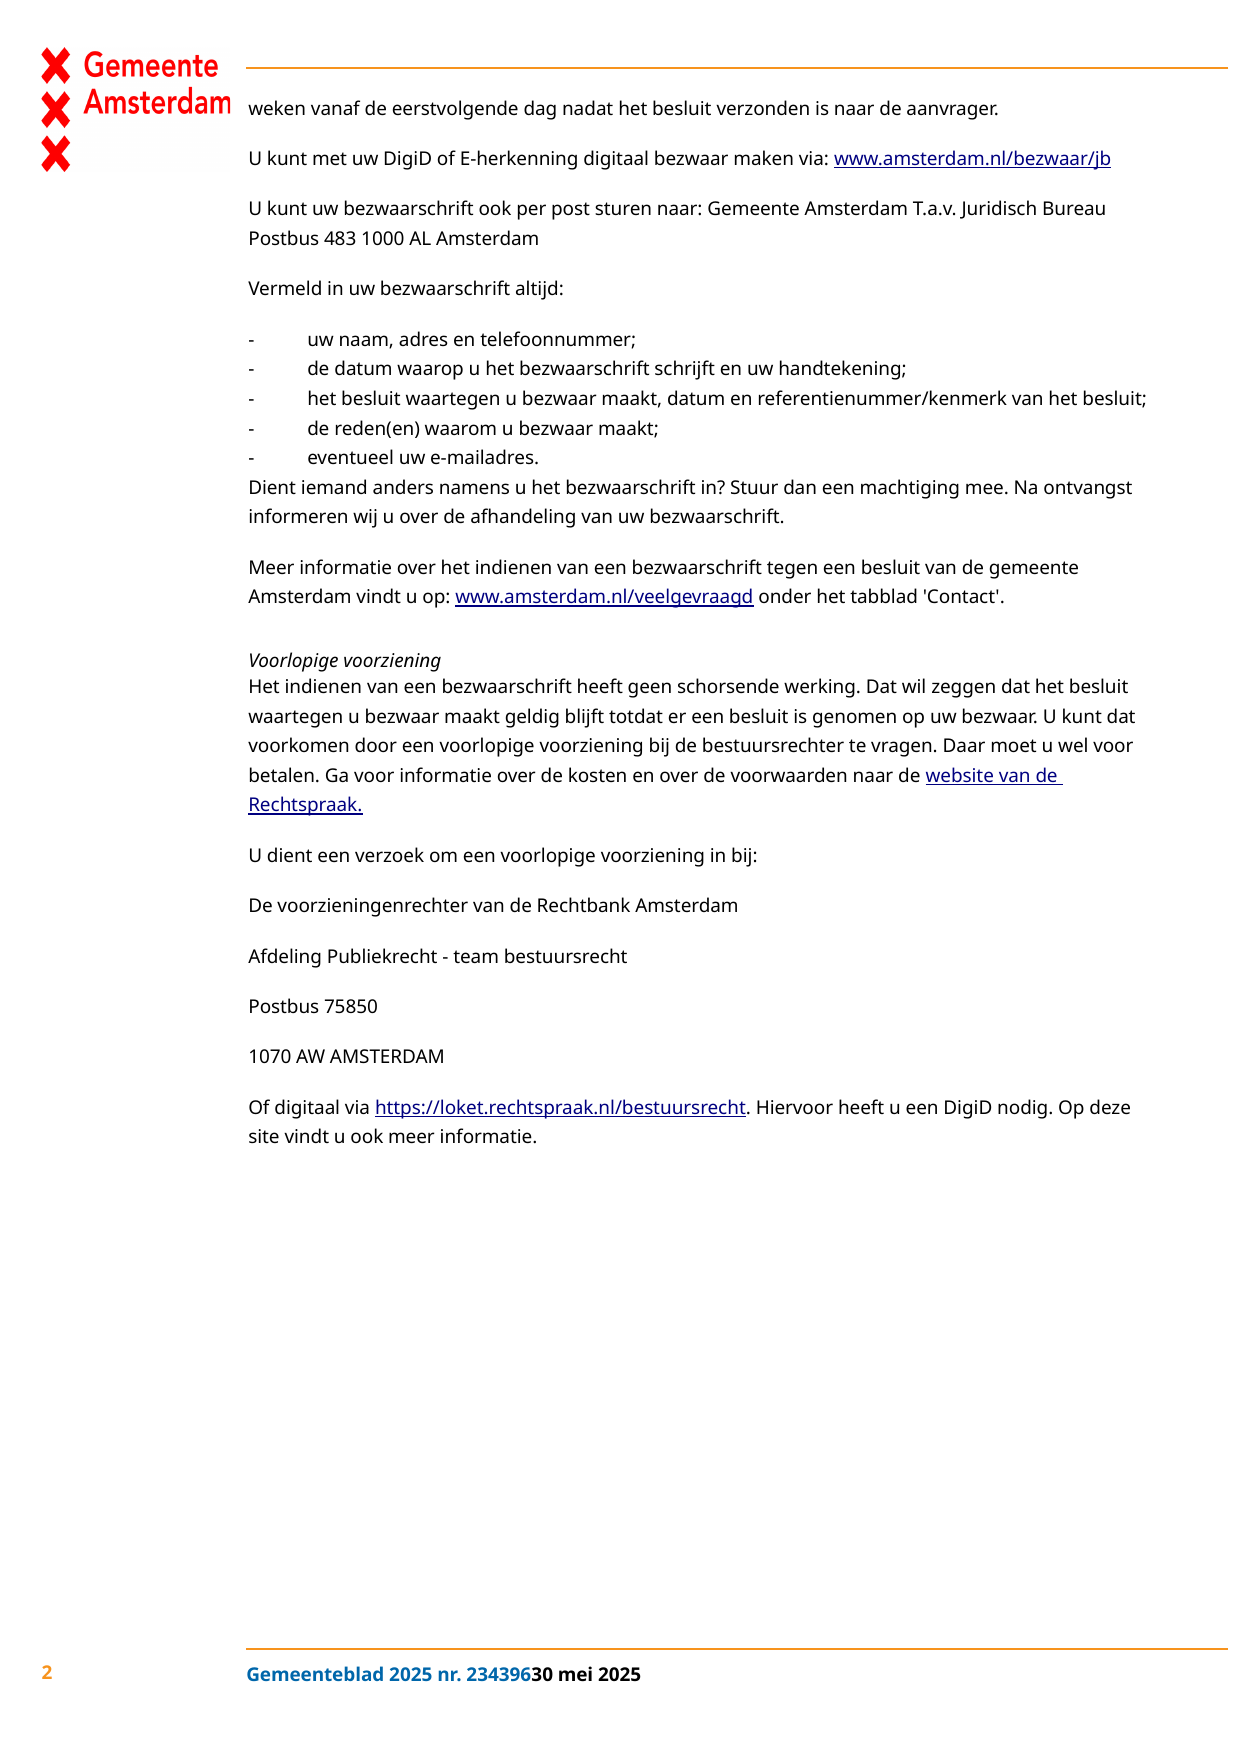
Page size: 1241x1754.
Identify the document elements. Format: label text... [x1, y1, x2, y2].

list de reden(en) waarom u bezwaar maakt; [248, 415, 1152, 441]
text De voorzieningenrechter van de Rechtbank Amsterdam [248, 892, 1152, 918]
text U kunt met uw DigiD of E-herkenning digitaal bezwaar maken via: www.amsterdam.nl/bezwaar/jb [248, 145, 1152, 171]
text Meer informatie over het indienen van een bezwaarschrift tegen een besluit van de gemeente Amsterdam vindt u op: www.amsterdam.nl/veelgevraagd onder het tabblad 'Contact'. [248, 554, 1152, 609]
text weken vanaf de eerstvolgende dag nadat het besluit verzonden is naar de aanvrager. [248, 95, 1152, 121]
list de datum waarop u het bezwaarschrift schrijft en uw handtekening; [248, 356, 1152, 381]
text 1070 AW AMSTERDAM [248, 1044, 1152, 1069]
text Voorlopige voorziening [248, 647, 1152, 673]
text Afdeling Publiekrecht - team bestuursrecht [248, 943, 1152, 968]
text Of digitaal via https://loket.rechtspraak.nl/bestuursrecht. Hiervoor heeft u een DigiD nodig. Op deze site vindt u ook meer informatie. [248, 1094, 1152, 1149]
text Vermeld in uw bezwaarschrift altijd: [248, 276, 1152, 301]
text Het indienen van een bezwaarschrift heeft geen schorsende werking. Dat wil zeggen dat het besluit waartegen u bezwaar maakt geldig blijft totdat er een besluit is genomen op uw bezwaar. U kunt dat voorkomen door een voorlopige voorziening bij de bestuursrechter te vragen. Daar moet u wel voor betalen. Ga voor informatie over de kosten en over de voorwaarden naar de website van de Rechtspraak. [248, 673, 1152, 817]
list uw naam, adres en telefoonnummer; [248, 326, 1152, 352]
text U kunt uw bezwaarschrift ook per post sturen naar: Gemeente Amsterdam T.a.v. Juridisch Bureau Postbus 483 1000 AL Amsterdam [248, 196, 1152, 251]
list eventueel uw e-mailadres. [248, 444, 1152, 470]
text U dient een verzoek om een voorlopige voorziening in bij: [248, 842, 1152, 868]
text Postbus 75850 [248, 993, 1152, 1019]
picture [41, 47, 231, 172]
list het besluit waartegen u bezwaar maakt, datum en referentienummer/kenmerk van het besluit; [248, 385, 1152, 411]
text Dient iemand anders namens u het bezwaarschrift in? Stuur dan een machtiging mee. Na ontvangst informeren wij u over de afhandeling van uw bezwaarschrift. [248, 474, 1152, 529]
